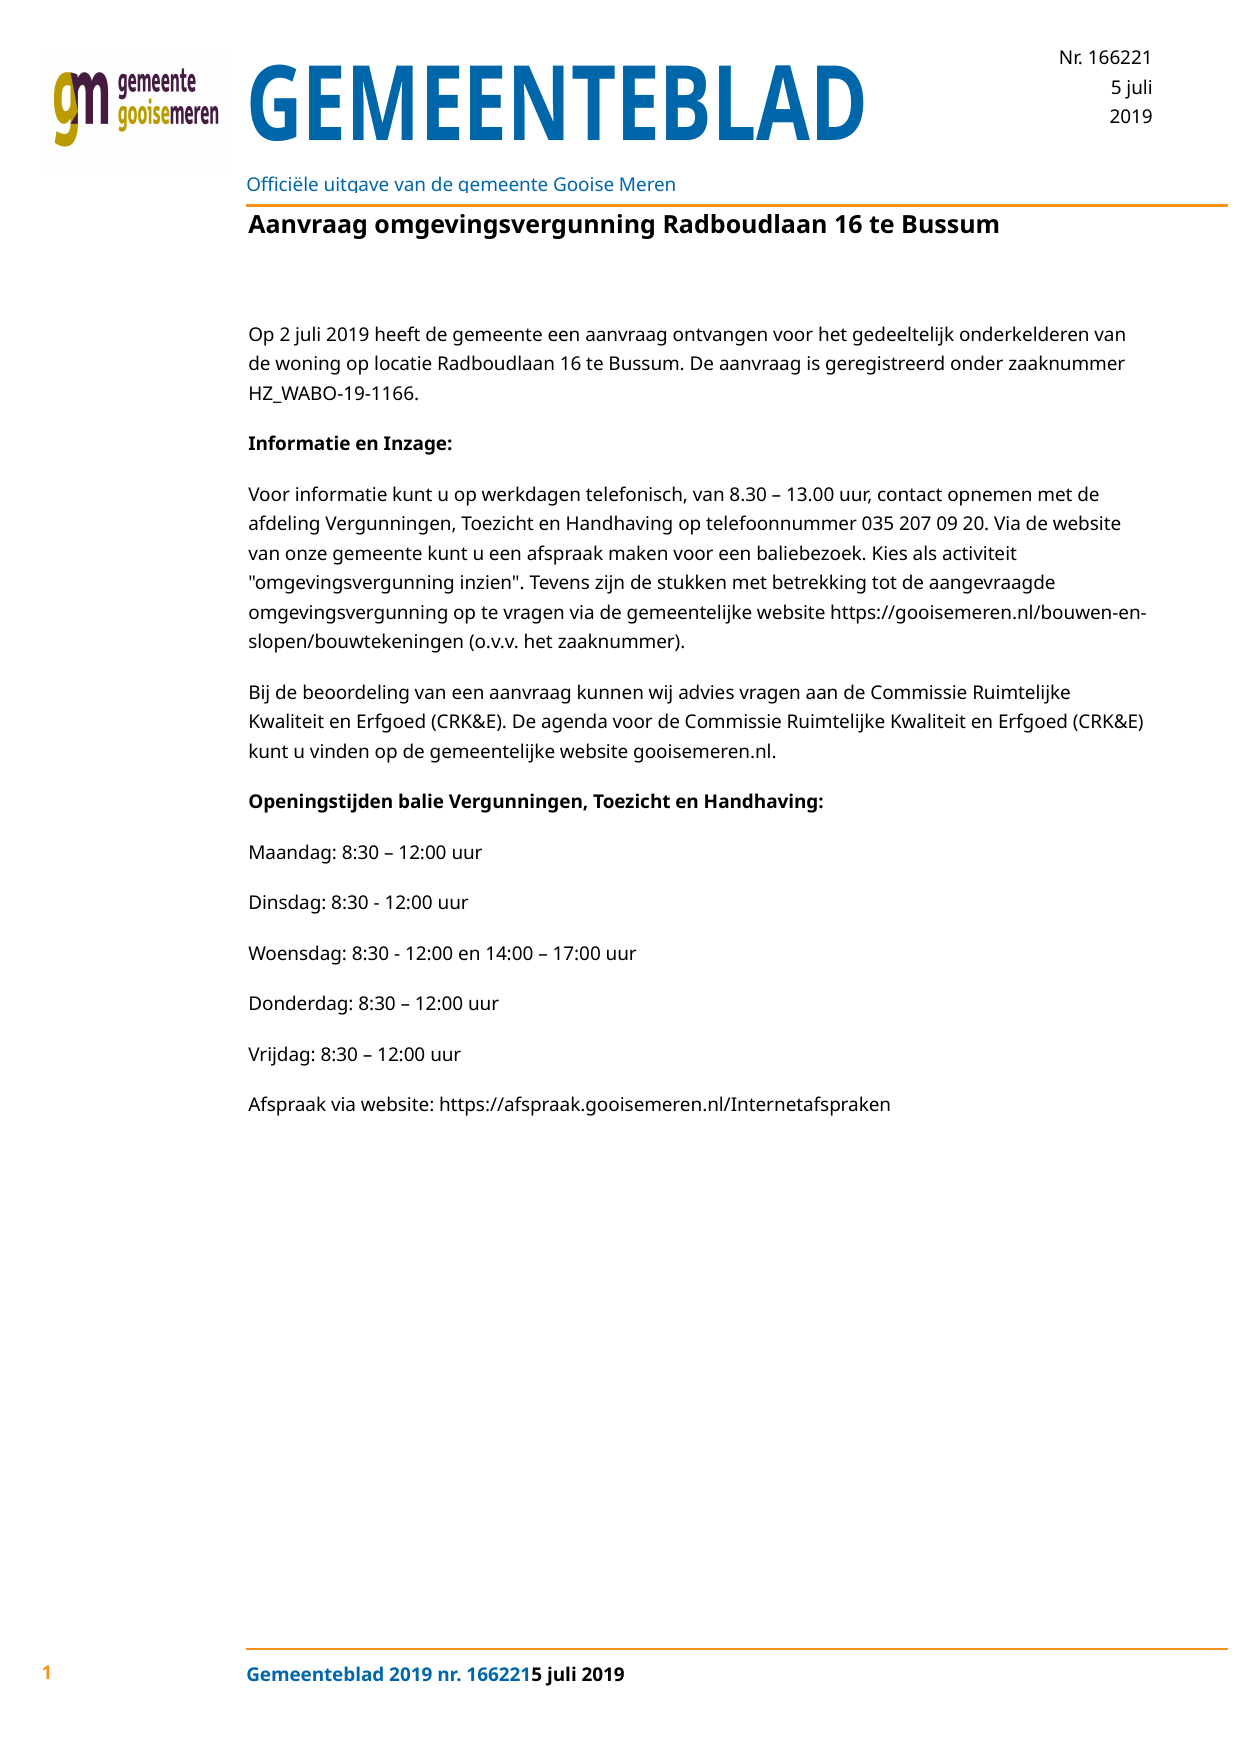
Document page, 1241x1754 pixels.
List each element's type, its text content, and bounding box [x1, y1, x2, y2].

text Aanvraag omgevingsvergunning Radboudlaan 16 te Bussum [248, 207, 1152, 241]
text Dinsdag: 8:30 - 12:00 uur [248, 889, 1152, 915]
text Informatie en Inzage: [248, 430, 1152, 456]
text Maandag: 8:30 – 12:00 uur [248, 839, 1152, 865]
text Op 2 juli 2019 heeft de gemeente een aanvraag ontvangen voor het gedeeltelijk onderkelderen van de woning op locatie Radboudlaan 16 te Bussum. De aanvraag is geregistreerd onder zaaknummer HZ_WABO-19-1166. [248, 321, 1152, 406]
text Bij de beoordeling van een aanvraag kunnen wij advies vragen aan de Commissie Ruimtelijke Kwaliteit en Erfgoed (CRK&E). De agenda voor de Commissie Ruimtelijke Kwaliteit en Erfgoed (CRK&E) kunt u vinden op de gemeentelijke website gooisemeren.nl. [248, 679, 1152, 764]
text Afspraak via website: https://afspraak.gooisemeren.nl/Internetafspraken [248, 1091, 1152, 1117]
text Woensdag: 8:30 - 12:00 en 14:00 – 17:00 uur [248, 940, 1152, 966]
text Voor informatie kunt u op werkdagen telefonisch, van 8.30 – 13.00 uur, contact opnemen met de afdeling Vergunningen, Toezicht en Handhaving op telefoonnummer 035 207 09 20. Via de website van onze gemeente kunt u een afspraak maken voor een baliebezoek. Kies als activiteit "omgevingsvergunning inzien". Tevens zijn de stukken met betrekking tot de aangevraagde omgevingsvergunning op te vragen via de gemeentelijke website https://gooisemeren.nl/bouwen-en-slopen/bouwtekeningen (o.v.v. het zaaknummer). [248, 481, 1152, 654]
text Donderdag: 8:30 – 12:00 uur [248, 990, 1152, 1016]
text Vrijdag: 8:30 – 12:00 uur [248, 1041, 1152, 1066]
picture [41, 47, 231, 172]
text Openingstijden balie Vergunningen, Toezicht en Handhaving: [248, 789, 1152, 814]
